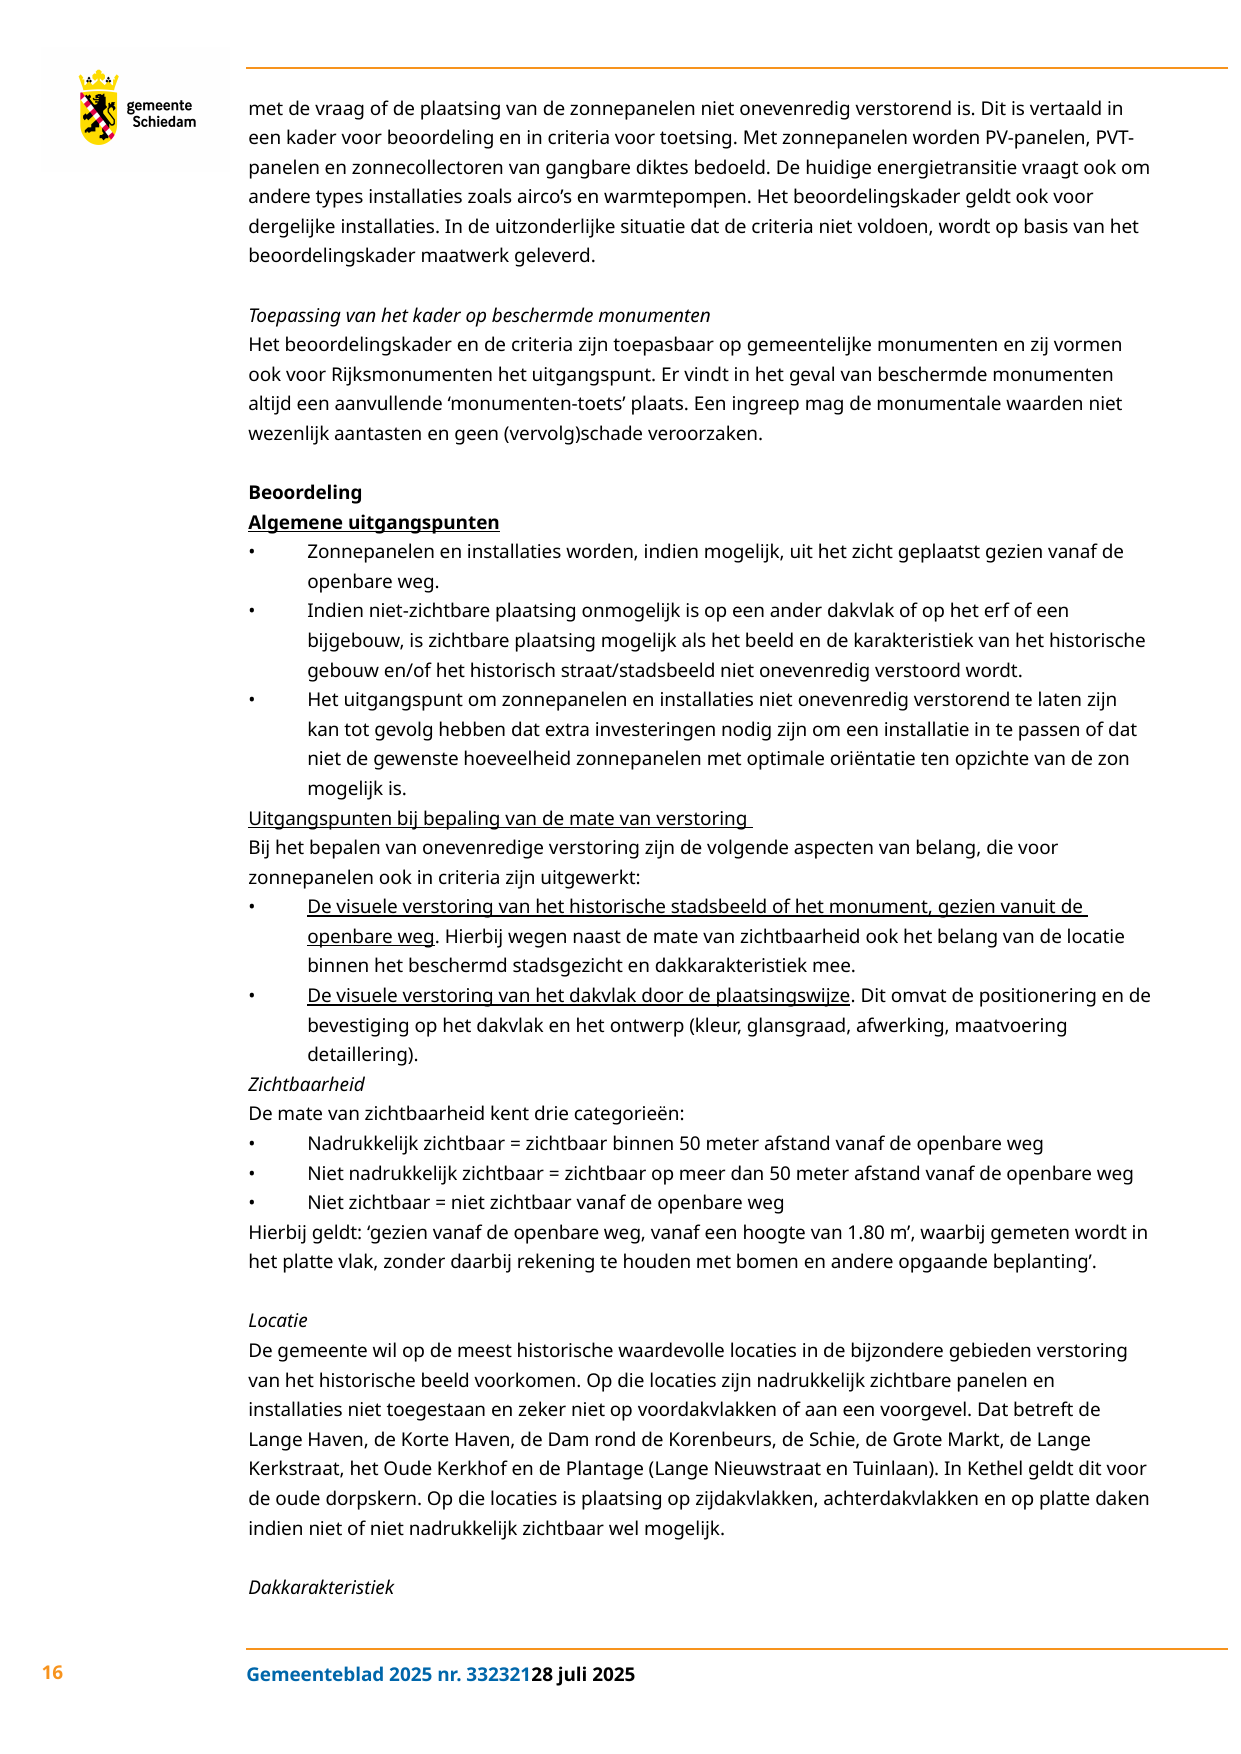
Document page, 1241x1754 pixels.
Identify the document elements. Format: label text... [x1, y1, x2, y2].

text Hierbij geldt: ‘gezien vanaf de openbare weg, vanaf een hoogte van 1.80 m’, waarbij gemeten wordt in het platte vlak, zonder daarbij rekening te houden met bomen en andere opgaande beplanting’. [248, 1219, 1152, 1274]
list Niet nadrukkelijk zichtbaar = zichtbaar op meer dan 50 meter afstand vanaf de openbare weg [248, 1160, 1152, 1186]
text Toepassing van het kader op beschermde monumenten [248, 302, 1152, 328]
text Algemene uitgangspunten [248, 509, 1152, 535]
text Uitgangspunten bij bepaling van de mate van verstoring [248, 805, 1152, 831]
list Zonnepanelen en installaties worden, indien mogelijk, uit het zicht geplaatst gezien vanaf de openbare weg. [248, 538, 1152, 594]
list De visuele verstoring van het dakvlak door de plaatsingswijze. Dit omvat de positionering en de bevestiging op het dakvlak en het ontwerp (kleur, glansgraad, afwerking, maatvoering detaillering). [248, 982, 1152, 1067]
text met de vraag of de plaatsing van de zonnepanelen niet onevenredig verstorend is. Dit is vertaald in een kader voor beoordeling en in criteria voor toetsing. Met zonnepanelen worden PV-panelen, PVT-panelen en zonnecollectoren van gangbare diktes bedoeld. De huidige energietransitie vraagt ook om andere types installaties zoals airco’s en warmtepompen. Het beoordelingskader geldt ook voor dergelijke installaties. In de uitzonderlijke situatie dat de criteria niet voldoen, wordt op basis van het beoordelingskader maatwerk geleverd. [248, 95, 1152, 268]
picture [41, 47, 231, 172]
text Het beoordelingskader en de criteria zijn toepasbaar op gemeentelijke monumenten en zij vormen ook voor Rijksmonumenten het uitgangspunt. Er vindt in het geval van beschermde monumenten altijd een aanvullende ‘monumenten-toets’ plaats. Een ingreep mag de monumentale waarden niet wezenlijk aantasten en geen (vervolg)schade veroorzaken. [248, 331, 1152, 446]
text Locatie [248, 1308, 1152, 1333]
text Zichtbaarheid [248, 1071, 1152, 1097]
list Indien niet-zichtbare plaatsing onmogelijk is op een ander dakvlak of op het erf of een bijgebouw, is zichtbare plaatsing mogelijk als het beeld en de karakteristiek van het historische gebouw en/of het historisch straat/stadsbeeld niet onevenredig verstoord wordt. [248, 598, 1152, 683]
text Dakkarakteristiek [248, 1574, 1152, 1600]
list Nadrukkelijk zichtbaar = zichtbaar binnen 50 meter afstand vanaf de openbare weg [248, 1130, 1152, 1156]
list Niet zichtbaar = niet zichtbaar vanaf de openbare weg [248, 1189, 1152, 1215]
list De visuele verstoring van het historische stadsbeeld of het monument, gezien vanuit de openbare weg. Hierbij wegen naast de mate van zichtbaarheid ook het belang van de locatie binnen het beschermd stadsgezicht en dakkarakteristiek mee. [248, 893, 1152, 978]
list Het uitgangspunt om zonnepanelen en installaties niet onevenredig verstorend te laten zijn kan tot gevolg hebben dat extra investeringen nodig zijn om een installatie in te passen of dat niet de gewenste hoeveelheid zonnepanelen met optimale oriëntatie ten opzichte van de zon mogelijk is. [248, 686, 1152, 801]
text De gemeente wil op de meest historische waardevolle locaties in de bijzondere gebieden verstoring van het historische beeld voorkomen. Op die locaties zijn nadrukkelijk zichtbare panelen en installaties niet toegestaan en zeker niet op voordakvlakken of aan een voorgevel. Dat betreft de Lange Haven, de Korte Haven, de Dam rond de Korenbeurs, de Schie, de Grote Markt, de Lange Kerkstraat, het Oude Kerkhof en de Plantage (Lange Nieuwstraat en Tuinlaan). In Kethel geldt dit voor de oude dorpskern. Op die locaties is plaatsing op zijdakvlakken, achterdakvlakken en op platte daken indien niet of niet nadrukkelijk zichtbaar wel mogelijk. [248, 1337, 1152, 1541]
text Beoordeling [248, 479, 1152, 505]
text Bij het bepalen van onevenredige verstoring zijn de volgende aspecten van belang, die voor zonnepanelen ook in criteria zijn uitgewerkt: [248, 834, 1152, 890]
text De mate van zichtbaarheid kent drie categorieën: [248, 1101, 1152, 1126]
